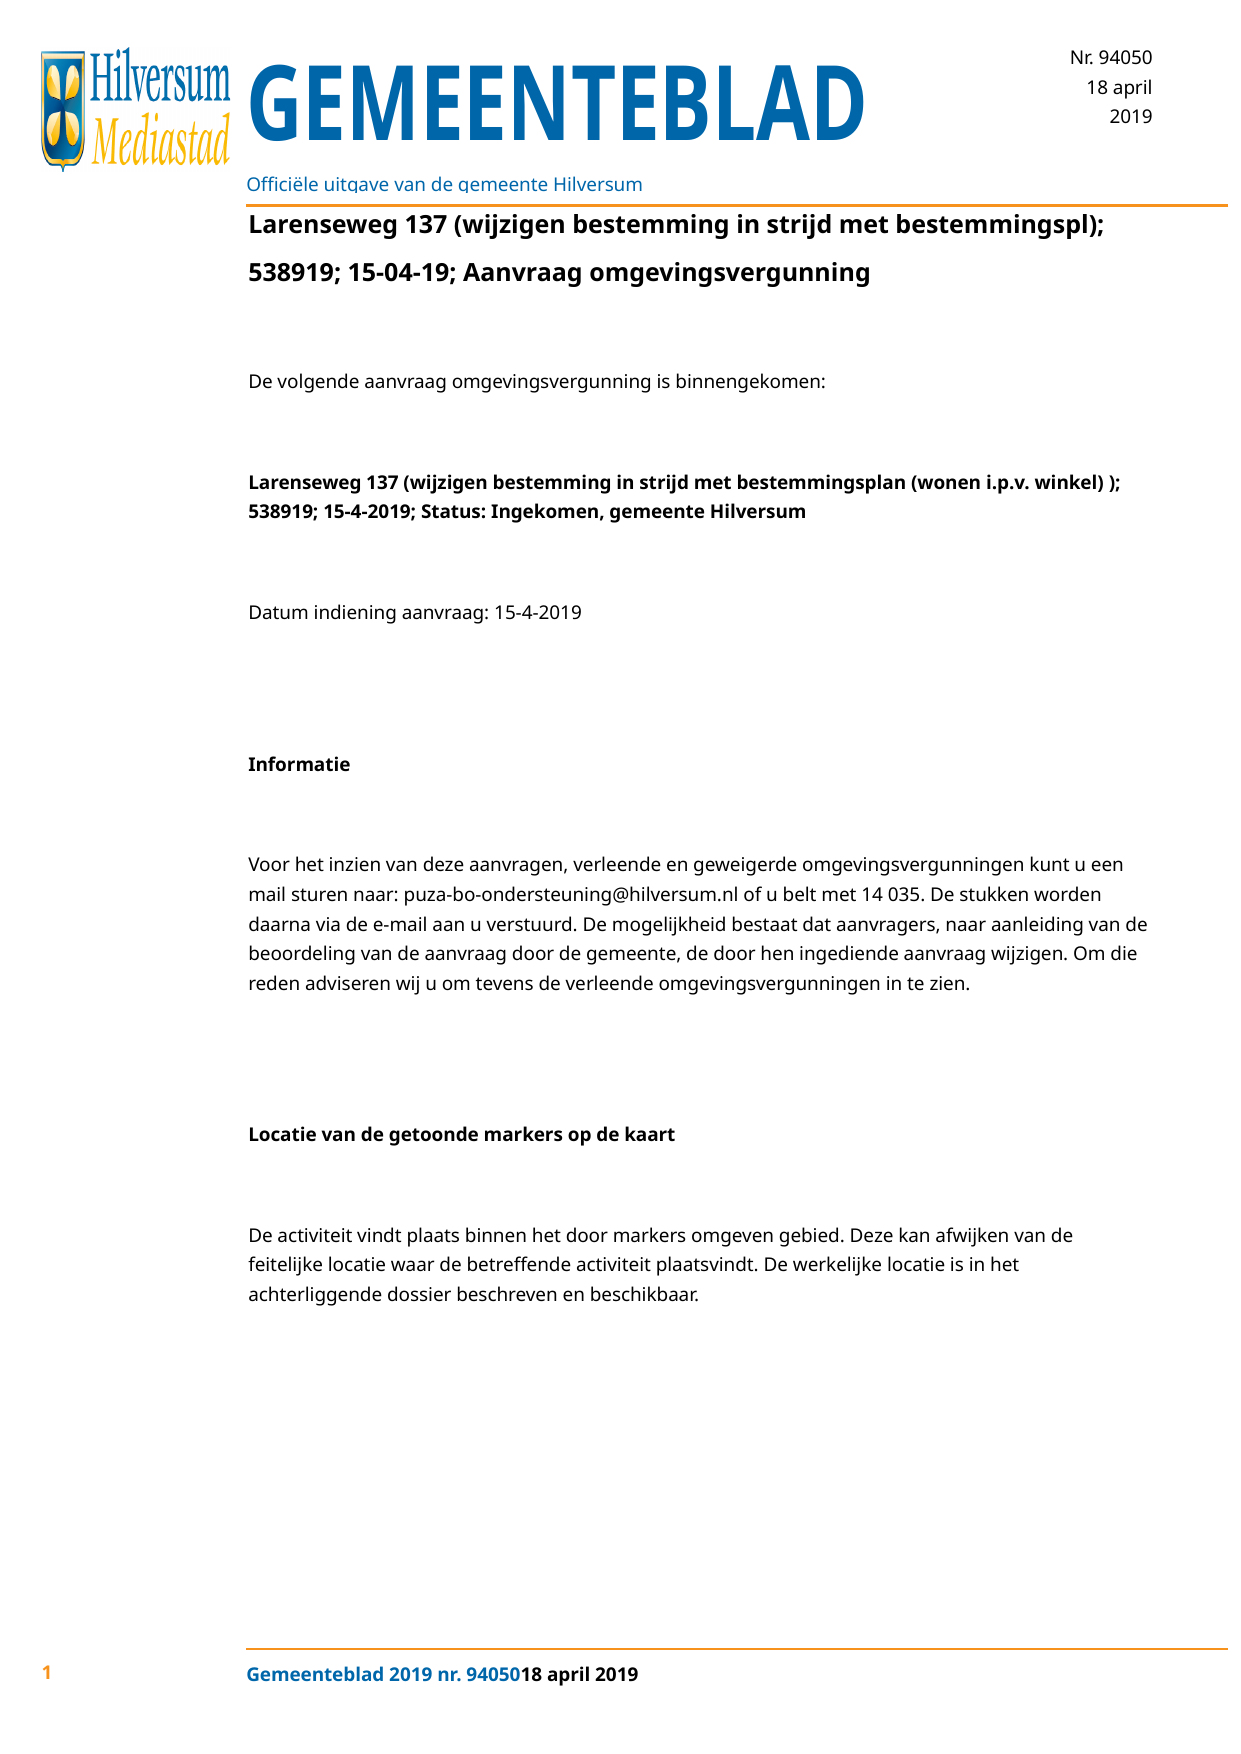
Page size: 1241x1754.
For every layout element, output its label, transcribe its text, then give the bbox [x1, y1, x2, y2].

text De volgende aanvraag omgevingsvergunning is binnengekomen: [248, 368, 1152, 394]
text Larenseweg 137 (wijzigen bestemming in strijd met bestemmingsplan (wonen i.p.v. winkel) ); 538919; 15-4-2019; Status: Ingekomen, gemeente Hilversum [248, 469, 1152, 524]
text Locatie van de getoonde markers op de kaart [248, 1121, 1152, 1147]
text Informatie [248, 751, 1152, 777]
text Voor het inzien van deze aanvragen, verleende en geweigerde omgevingsvergunningen kunt u een mail sturen naar: puza-bo-ondersteuning@hilversum.nl of u belt met 14 035. De stukken worden daarna via de e-mail aan u verstuurd. De mogelijkheid bestaat dat aanvragers, naar aanleiding van de beoordeling van de aanvraag door de gemeente, de door hen ingediende aanvraag wijzigen. Om die reden adviseren wij u om tevens de verleende omgevingsvergunningen in te zien. [248, 852, 1152, 996]
text Datum indiening aanvraag: 15-4-2019 [248, 599, 1152, 625]
text De activiteit vindt plaats binnen het door markers omgeven gebied. Deze kan afwijken van de feitelijke locatie waar de betreffende activiteit plaatsvindt. De werkelijke locatie is in het achterliggende dossier beschreven en beschikbaar. [248, 1222, 1152, 1307]
picture [41, 47, 231, 172]
text Larenseweg 137 (wijzigen bestemming in strijd met bestemmingspl); 538919; 15-04-19; Aanvraag omgevingsvergunning [248, 207, 1152, 288]
